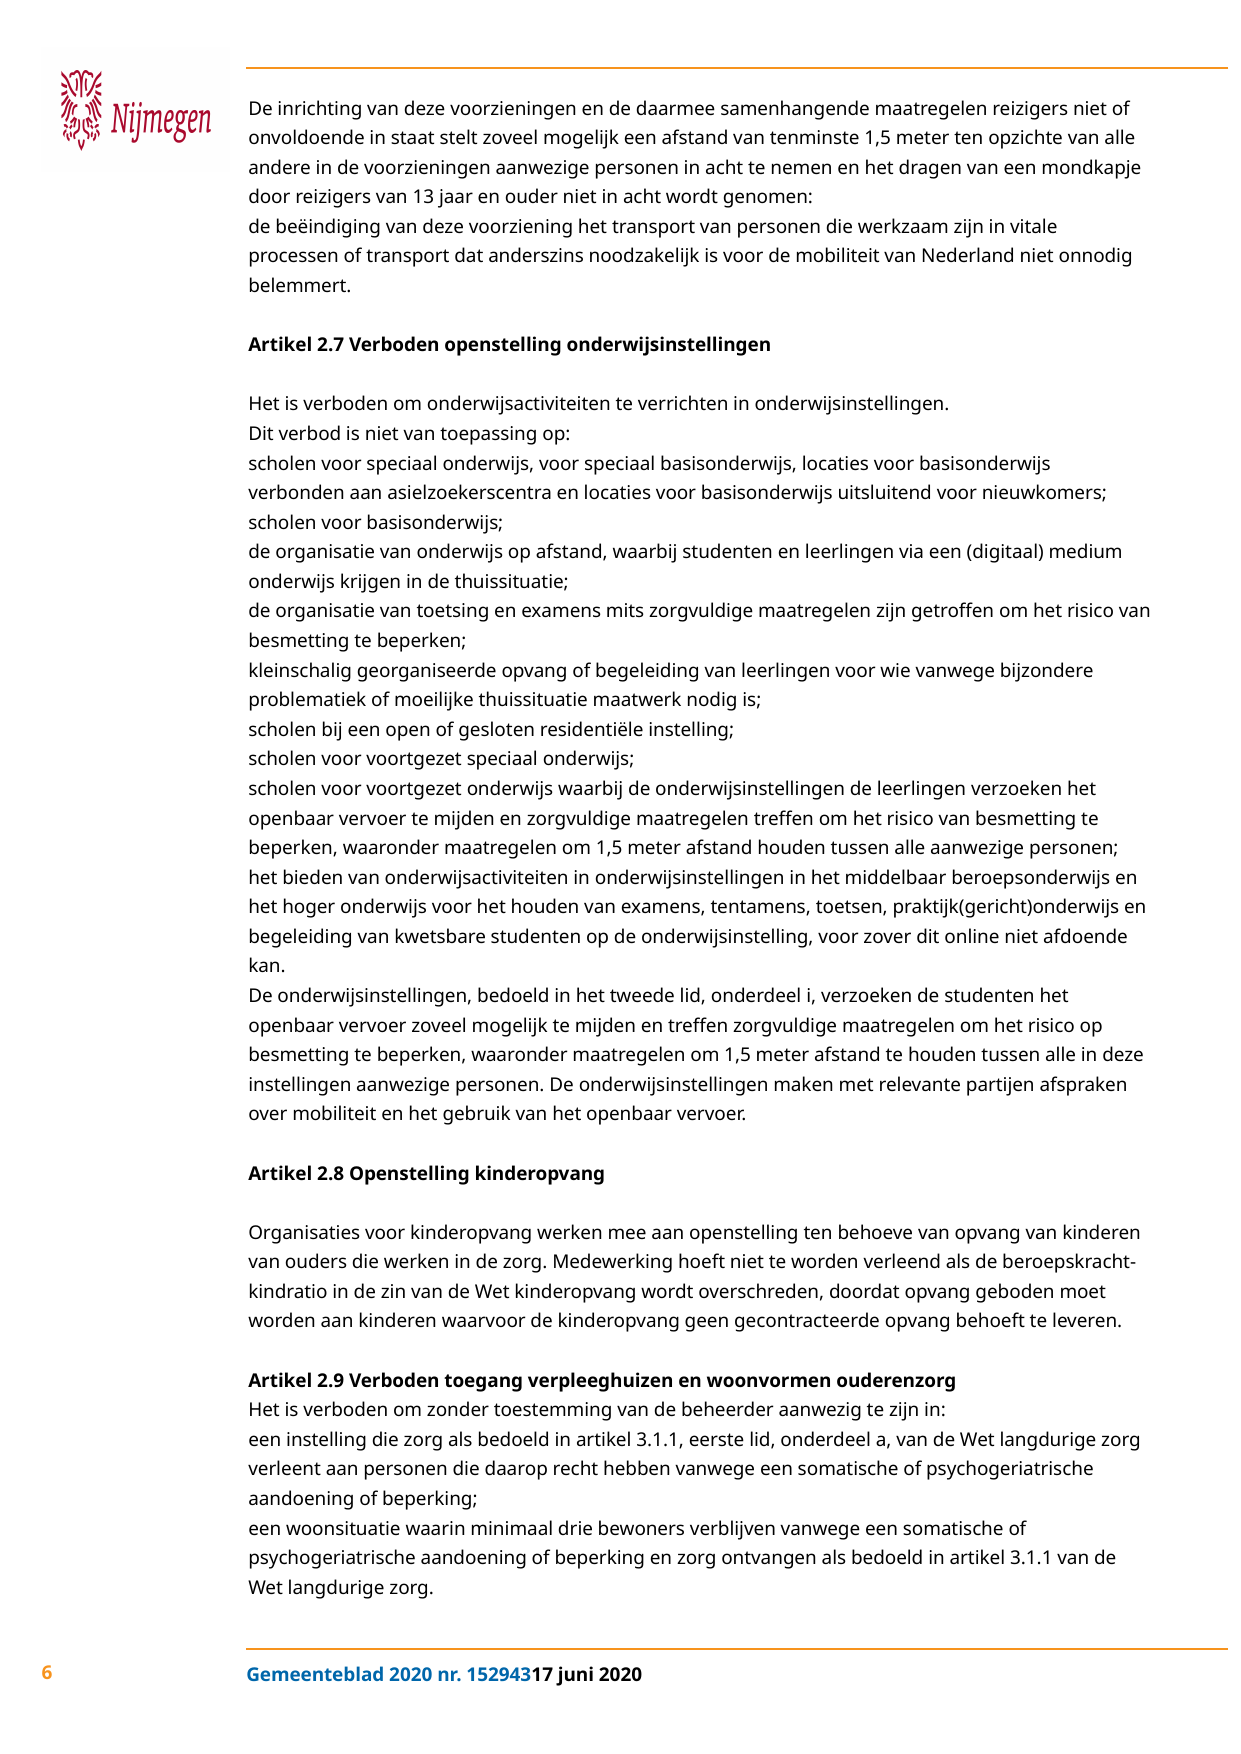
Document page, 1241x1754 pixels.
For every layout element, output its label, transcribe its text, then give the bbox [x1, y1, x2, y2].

text Dit verbod is niet van toepassing op: [248, 420, 1152, 446]
text scholen voor speciaal onderwijs, voor speciaal basisonderwijs, locaties voor basisonderwijs verbonden aan asielzoekerscentra en locaties voor basisonderwijs uitsluitend voor nieuwkomers; [248, 450, 1152, 505]
text De onderwijsinstellingen, bedoeld in het tweede lid, onderdeel i, verzoeken de studenten het openbaar vervoer zoveel mogelijk te mijden en treffen zorgvuldige maatregelen om het risico op besmetting te beperken, waaronder maatregelen om 1,5 meter afstand te houden tussen alle in deze instellingen aanwezige personen. De onderwijsinstellingen maken met relevante partijen afspraken over mobiliteit en het gebruik van het openbaar vervoer. [248, 982, 1152, 1126]
text De inrichting van deze voorzieningen en de daarmee samenhangende maatregelen reizigers niet of onvoldoende in staat stelt zoveel mogelijk een afstand van tenminste 1,5 meter ten opzichte van alle andere in de voorzieningen aanwezige personen in acht te nemen en het dragen van een mondkapje door reizigers van 13 jaar en ouder niet in acht wordt genomen: [248, 95, 1152, 209]
text scholen bij een open of gesloten residentiële instelling; [248, 716, 1152, 742]
text een woonsituatie waarin minimaal drie bewoners verblijven vanwege een somatische of psychogeriatrische aandoening of beperking en zorg ontvangen als bedoeld in artikel 3.1.1 van de Wet langdurige zorg. [248, 1515, 1152, 1600]
text Organisaties voor kinderopvang werken mee aan openstelling ten behoeve van opvang van kinderen van ouders die werken in de zorg. Medewerking hoeft niet te worden verleend als de beroepskracht-kindratio in de zin van de Wet kinderopvang wordt overschreden, doordat opvang geboden moet worden aan kinderen waarvoor de kinderopvang geen gecontracteerde opvang behoeft te leveren. [248, 1219, 1152, 1333]
text de beëindiging van deze voorziening het transport van personen die werkzaam zijn in vitale processen of transport dat anderszins noodzakelijk is voor de mobiliteit van Nederland niet onnodig belemmert. [248, 213, 1152, 298]
text Artikel 2.8 Openstelling kinderopvang [248, 1160, 1152, 1186]
text scholen voor voortgezet onderwijs waarbij de onderwijsinstellingen de leerlingen verzoeken het openbaar vervoer te mijden en zorgvuldige maatregelen treffen om het risico van besmetting te beperken, waaronder maatregelen om 1,5 meter afstand houden tussen alle aanwezige personen; [248, 775, 1152, 860]
picture [41, 47, 231, 172]
text kleinschalig georganiseerde opvang of begeleiding van leerlingen voor wie vanwege bijzondere problematiek of moeilijke thuissituatie maatwerk nodig is; [248, 657, 1152, 712]
text de organisatie van toetsing en examens mits zorgvuldige maatregelen zijn getroffen om het risico van besmetting te beperken; [248, 598, 1152, 653]
text Artikel 2.9 Verboden toegang verpleeghuizen en woonvormen ouderenzorg [248, 1367, 1152, 1393]
text Het is verboden om zonder toestemming van de beheerder aanwezig te zijn in: [248, 1396, 1152, 1422]
text Het is verboden om onderwijsactiviteiten te verrichten in onderwijsinstellingen. [248, 391, 1152, 416]
text scholen voor voortgezet speciaal onderwijs; [248, 746, 1152, 771]
text een instelling die zorg als bedoeld in artikel 3.1.1, eerste lid, onderdeel a, van de Wet langdurige zorg verleent aan personen die daarop recht hebben vanwege een somatische of psychogeriatrische aandoening of beperking; [248, 1426, 1152, 1511]
text scholen voor basisonderwijs; [248, 509, 1152, 535]
text de organisatie van onderwijs op afstand, waarbij studenten en leerlingen via een (digitaal) medium onderwijs krijgen in de thuissituatie; [248, 538, 1152, 594]
text Artikel 2.7 Verboden openstelling onderwijsinstellingen [248, 331, 1152, 357]
text het bieden van onderwijsactiviteiten in onderwijsinstellingen in het middelbaar beroepsonderwijs en het hoger onderwijs voor het houden van examens, tentamens, toetsen, praktijk(gericht)onderwijs en begeleiding van kwetsbare studenten op de onderwijsinstelling, voor zover dit online niet afdoende kan. [248, 864, 1152, 978]
